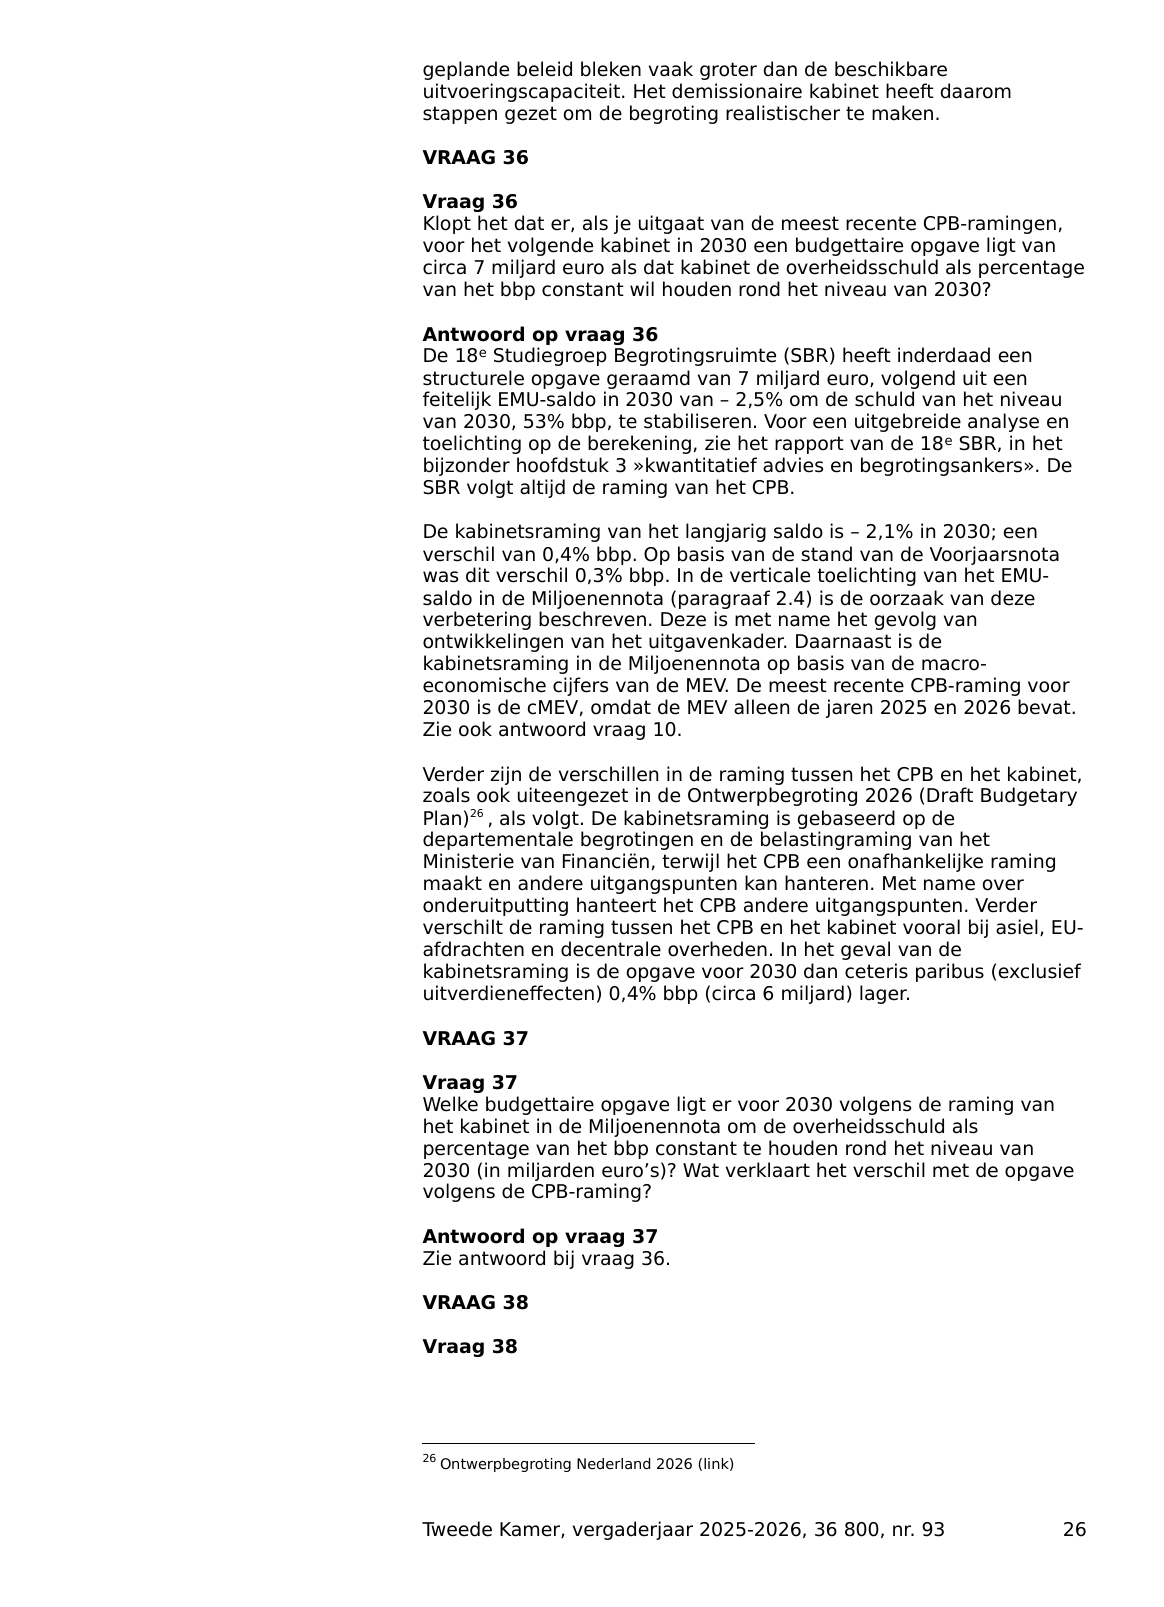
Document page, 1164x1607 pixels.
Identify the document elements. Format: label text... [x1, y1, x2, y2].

subtitle VRAAG 38 [422, 1292, 1087, 1314]
text Antwoord op vraag 36 [422, 323, 1087, 345]
text Vraag 36 [422, 191, 1087, 213]
text Antwoord op vraag 37 [422, 1226, 1087, 1248]
text geplande beleid bleken vaak groter dan de beschikbare uitvoeringscapaciteit. Het demissionaire kabinet heeft daarom stappen gezet om de begroting realistischer te maken. [422, 59, 1087, 125]
text Klopt het dat er, als je uitgaat van de meest recente CPB-ramingen, voor het volgende kabinet in 2030 een budgettaire opgave ligt van circa 7 miljard euro als dat kabinet de overheidsschuld als percentage van het bbp constant wil houden rond het niveau van 2030? [422, 213, 1087, 301]
text Vraag 37 [422, 1072, 1087, 1093]
text De 18e Studiegroep Begrotingsruimte (SBR) heeft inderdaad een structurele opgave geraamd van 7 miljard euro, volgend uit een feitelijk EMU-saldo in 2030 van – 2,5% om de schuld van het niveau van 2030, 53% bbp, te stabiliseren. Voor een uitgebreide analyse en toelichting op de berekening, zie het rapport van de 18e SBR, in het bijzonder hoofdstuk 3 »kwantitatief advies en begrotingsankers». De SBR volgt altijd de raming van het CPB. [422, 345, 1087, 499]
text Zie antwoord bij vraag 36. [422, 1248, 1087, 1269]
subtitle VRAAG 36 [422, 147, 1087, 169]
text Ontwerpbegroting Nederland 2026 (link) [422, 1452, 1087, 1474]
text Verder zijn de verschillen in de raming tussen het CPB en het kabinet, zoals ook uiteengezet in de Ontwerpbegroting 2026 (Draft Budgetary Plan), als volgt. De kabinetsraming is gebaseerd op de departementale begrotingen en de belastingraming van het Ministerie van Financiën, terwijl het CPB een onafhankelijke raming maakt en andere uitgangspunten kan hanteren. Met name over onderuitputting hanteert het CPB andere uitgangspunten. Verder verschilt de raming tussen het CPB en het kabinet vooral bij asiel, EU-afdrachten en decentrale overheden. In het geval van de kabinetsraming is de opgave voor 2030 dan ceteris paribus (exclusief uitverdieneffecten) 0,4% bbp (circa 6 miljard) lager. [422, 763, 1087, 1005]
text De kabinetsraming van het langjarig saldo is – 2,1% in 2030; een verschil van 0,4% bbp. Op basis van de stand van de Voorjaarsnota was dit verschil 0,3% bbp. In de verticale toelichting van het EMU-saldo in de Miljoenennota (paragraaf 2.4) is de oorzaak van deze verbetering beschreven. Deze is met name het gevolg van ontwikkelingen van het uitgavenkader. Daarnaast is de kabinetsraming in de Miljoenennota op basis van de macro-economische cijfers van de MEV. De meest recente CPB-raming voor 2030 is de cMEV, omdat de MEV alleen de jaren 2025 en 2026 bevat. Zie ook antwoord vraag 10. [422, 521, 1087, 741]
text Welke budgettaire opgave ligt er voor 2030 volgens de raming van het kabinet in de Miljoenennota om de overheidsschuld als percentage van het bbp constant te houden rond het niveau van 2030 (in miljarden euro’s)? Wat verklaart het verschil met de opgave volgens de CPB-raming? [422, 1093, 1087, 1203]
text Vraag 38 [422, 1336, 1087, 1358]
subtitle VRAAG 37 [422, 1027, 1087, 1049]
